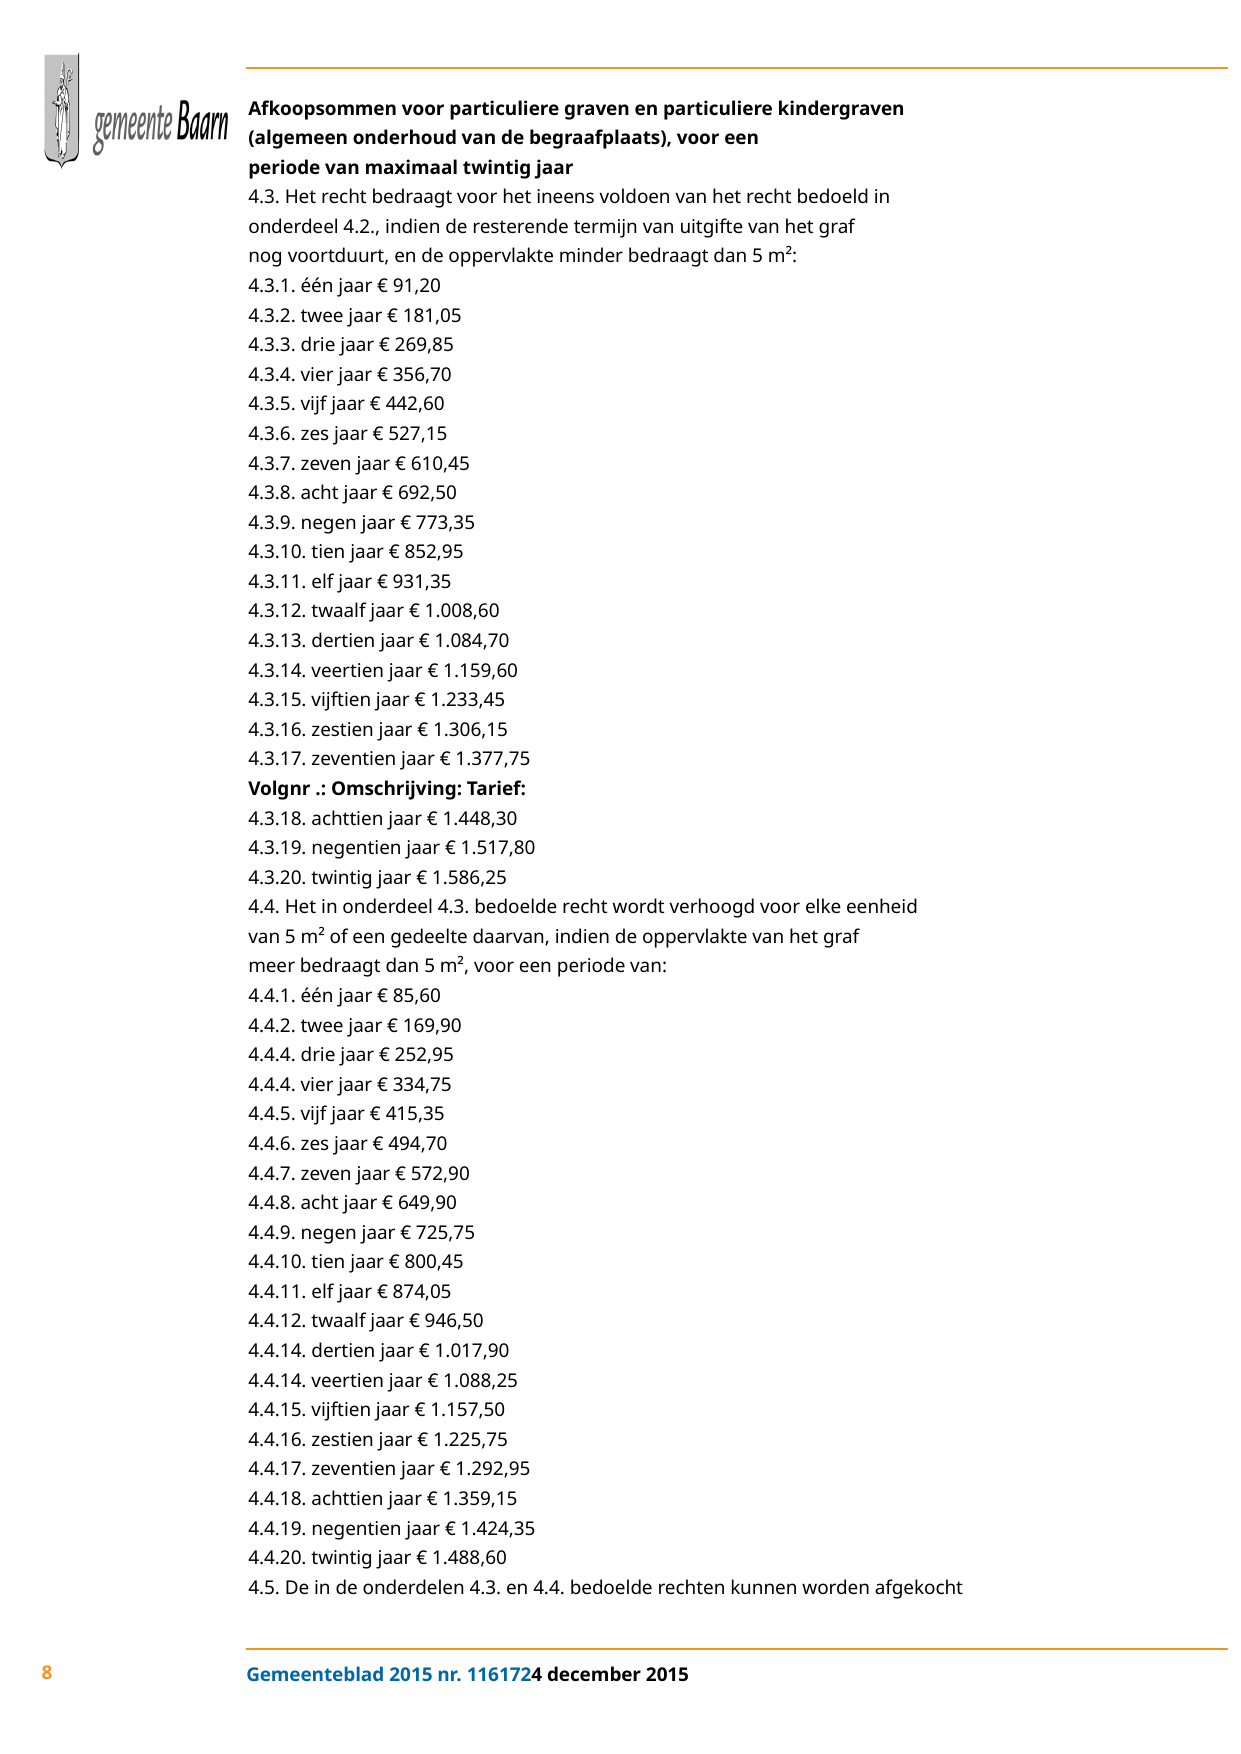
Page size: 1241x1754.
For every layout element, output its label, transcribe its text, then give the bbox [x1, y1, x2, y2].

text 4.3. Het recht bedraagt voor het ineens voldoen van het recht bedoeld in [248, 183, 1152, 209]
text 4.4.6. zes jaar € 494,70 [248, 1130, 1152, 1156]
text 4.4.9. negen jaar € 725,75 [248, 1219, 1152, 1245]
text 4.3.17. zeventien jaar € 1.377,75 [248, 746, 1152, 771]
text 4.4.20. twintig jaar € 1.488,60 [248, 1544, 1152, 1570]
text 4.3.4. vier jaar € 356,70 [248, 361, 1152, 387]
text 4.4.14. veertien jaar € 1.088,25 [248, 1367, 1152, 1393]
text 4.4.19. negentien jaar € 1.424,35 [248, 1515, 1152, 1541]
text 4.4.16. zestien jaar € 1.225,75 [248, 1426, 1152, 1452]
text 4.3.6. zes jaar € 527,15 [248, 420, 1152, 446]
text 4.3.11. elf jaar € 931,35 [248, 568, 1152, 594]
text 4.3.10. tien jaar € 852,95 [248, 538, 1152, 564]
text meer bedraagt dan 5 m², voor een periode van: [248, 953, 1152, 978]
text 4.3.13. dertien jaar € 1.084,70 [248, 627, 1152, 653]
text 4.4.17. zeventien jaar € 1.292,95 [248, 1456, 1152, 1481]
text 4.4.4. drie jaar € 252,95 [248, 1041, 1152, 1067]
text 4.3.12. twaalf jaar € 1.008,60 [248, 598, 1152, 623]
text 4.4.2. twee jaar € 169,90 [248, 1012, 1152, 1038]
picture [41, 47, 231, 172]
text van 5 m² of een gedeelte daarvan, indien de oppervlakte van het graf [248, 923, 1152, 949]
text 4.5. De in de onderdelen 4.3. en 4.4. bedoelde rechten kunnen worden afgekocht [248, 1574, 1152, 1600]
text 4.3.1. één jaar € 91,20 [248, 272, 1152, 298]
text 4.4. Het in onderdeel 4.3. bedoelde recht wordt verhoogd voor elke eenheid [248, 893, 1152, 919]
text 4.4.12. twaalf jaar € 946,50 [248, 1308, 1152, 1333]
text 4.4.8. acht jaar € 649,90 [248, 1189, 1152, 1215]
text 4.3.9. negen jaar € 773,35 [248, 509, 1152, 535]
text 4.3.16. zestien jaar € 1.306,15 [248, 716, 1152, 742]
text 4.3.3. drie jaar € 269,85 [248, 331, 1152, 357]
text nog voortduurt, en de oppervlakte minder bedraagt dan 5 m²: [248, 243, 1152, 268]
text Volgnr .: Omschrijving: Tarief: [248, 775, 1152, 801]
text 4.3.20. twintig jaar € 1.586,25 [248, 864, 1152, 890]
text (algemeen onderhoud van de begraafplaats), voor een [248, 124, 1152, 150]
text 4.4.5. vijf jaar € 415,35 [248, 1101, 1152, 1126]
text 4.4.15. vijftien jaar € 1.157,50 [248, 1396, 1152, 1422]
text 4.3.19. negentien jaar € 1.517,80 [248, 834, 1152, 860]
text 4.3.2. twee jaar € 181,05 [248, 302, 1152, 328]
text 4.3.8. acht jaar € 692,50 [248, 479, 1152, 505]
text 4.4.18. achttien jaar € 1.359,15 [248, 1485, 1152, 1511]
text 4.3.15. vijftien jaar € 1.233,45 [248, 686, 1152, 712]
text 4.3.5. vijf jaar € 442,60 [248, 391, 1152, 416]
text 4.4.4. vier jaar € 334,75 [248, 1071, 1152, 1097]
text 4.4.1. één jaar € 85,60 [248, 982, 1152, 1008]
text periode van maximaal twintig jaar [248, 154, 1152, 180]
text 4.3.14. veertien jaar € 1.159,60 [248, 657, 1152, 683]
text 4.4.11. elf jaar € 874,05 [248, 1278, 1152, 1304]
text Afkoopsommen voor particuliere graven en particuliere kindergraven [248, 95, 1152, 121]
text onderdeel 4.2., indien de resterende termijn van uitgifte van het graf [248, 213, 1152, 239]
text 4.3.7. zeven jaar € 610,45 [248, 450, 1152, 476]
text 4.4.10. tien jaar € 800,45 [248, 1248, 1152, 1274]
text 4.4.7. zeven jaar € 572,90 [248, 1160, 1152, 1186]
text 4.3.18. achttien jaar € 1.448,30 [248, 805, 1152, 831]
text 4.4.14. dertien jaar € 1.017,90 [248, 1337, 1152, 1363]
